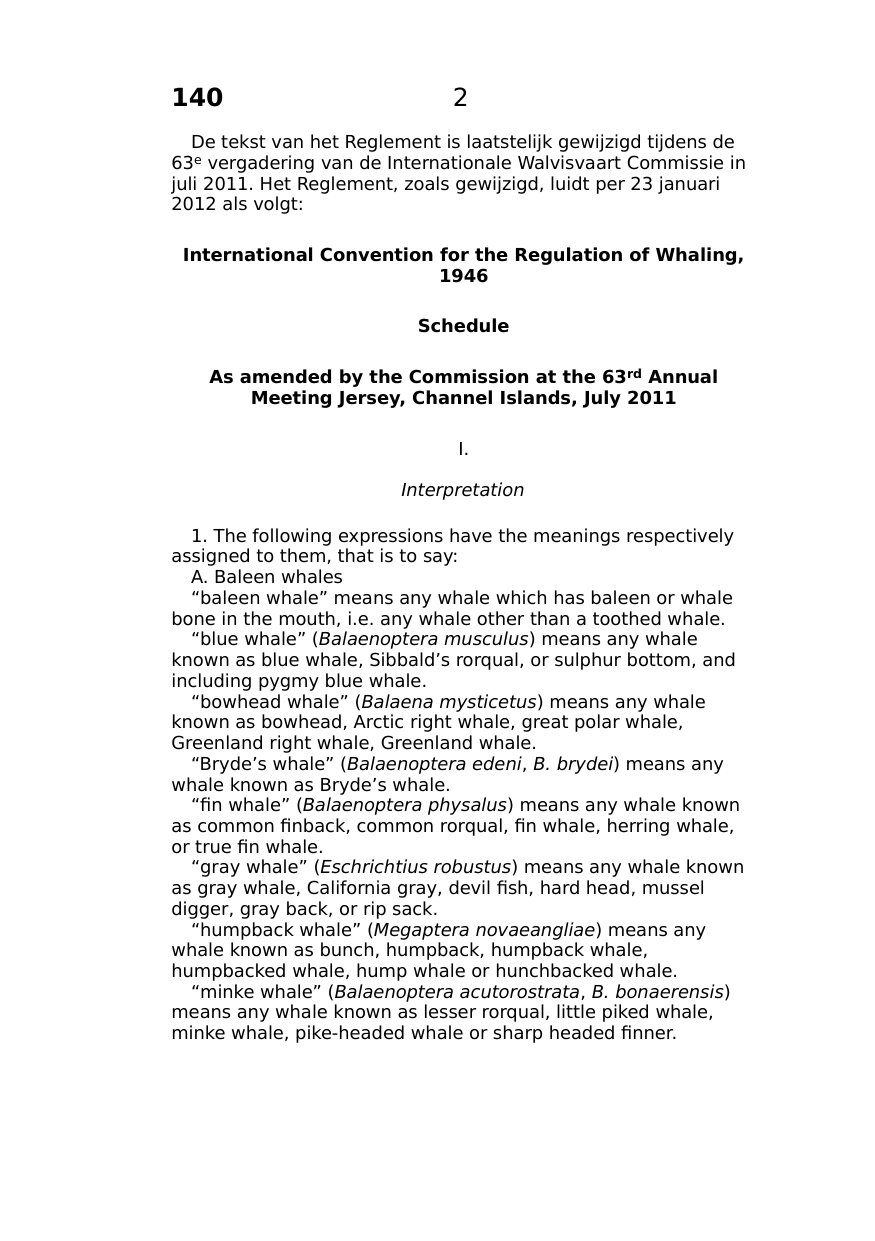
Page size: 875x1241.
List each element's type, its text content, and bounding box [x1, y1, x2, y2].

subtitle As amended by the Commission at the 63rd Annual Meeting Jersey, Channel Islands, July 2011 [171, 367, 756, 408]
text “baleen whale” means any whale which has baleen or whale bone in the mouth, i.e. any whale other than a toothed whale. [171, 588, 756, 629]
text “blue whale” (Balaenoptera musculus) means any whale known as blue whale, Sibbald’s rorqual, or sulphur bottom, and including pygmy blue whale. [171, 629, 756, 691]
text “minke whale” (Balaenoptera acutorostrata, B. bonaerensis) means any whale known as lesser rorqual, little piked whale, minke whale, pike-headed whale or sharp headed finner. [171, 982, 756, 1044]
text “humpback whale” (Megaptera novaeangliae) means any whale known as bunch, humpback, humpback whale, humpbacked whale, hump whale or hunchbacked whale. [171, 919, 756, 982]
text “bowhead whale” (Balaena mysticetus) means any whale known as bowhead, Arctic right whale, great polar whale, Greenland right whale, Greenland whale. [171, 691, 756, 754]
text A. Baleen whales [171, 567, 756, 588]
text 1. The following expressions have the meanings respectively assigned to them, that is to say: [171, 526, 756, 567]
text “Bryde’s whale” (Balaenoptera edeni, B. brydei) means any whale known as Bryde’s whale. [171, 754, 756, 795]
text “fin whale” (Balaenoptera physalus) means any whale known as common finback, common rorqual, fin whale, herring whale, or true fin whale. [171, 795, 756, 857]
text “gray whale” (Eschrichtius robustus) means any whale known as gray whale, California gray, devil fish, hard head, mussel digger, gray back, or rip sack. [171, 857, 756, 919]
subtitle I. Interpretation [171, 438, 756, 501]
subtitle Schedule [171, 316, 756, 337]
subtitle International Convention for the Regulation of Whaling, 1946 [171, 245, 756, 286]
text De tekst van het Reglement is laatstelijk gewijzigd tijdens de 63e vergadering van de Internationale Walvisvaart Commissie in juli 2011. Het Reglement, zoals gewijzigd, luidt per 23 januari 2012 als volgt: [171, 132, 756, 215]
